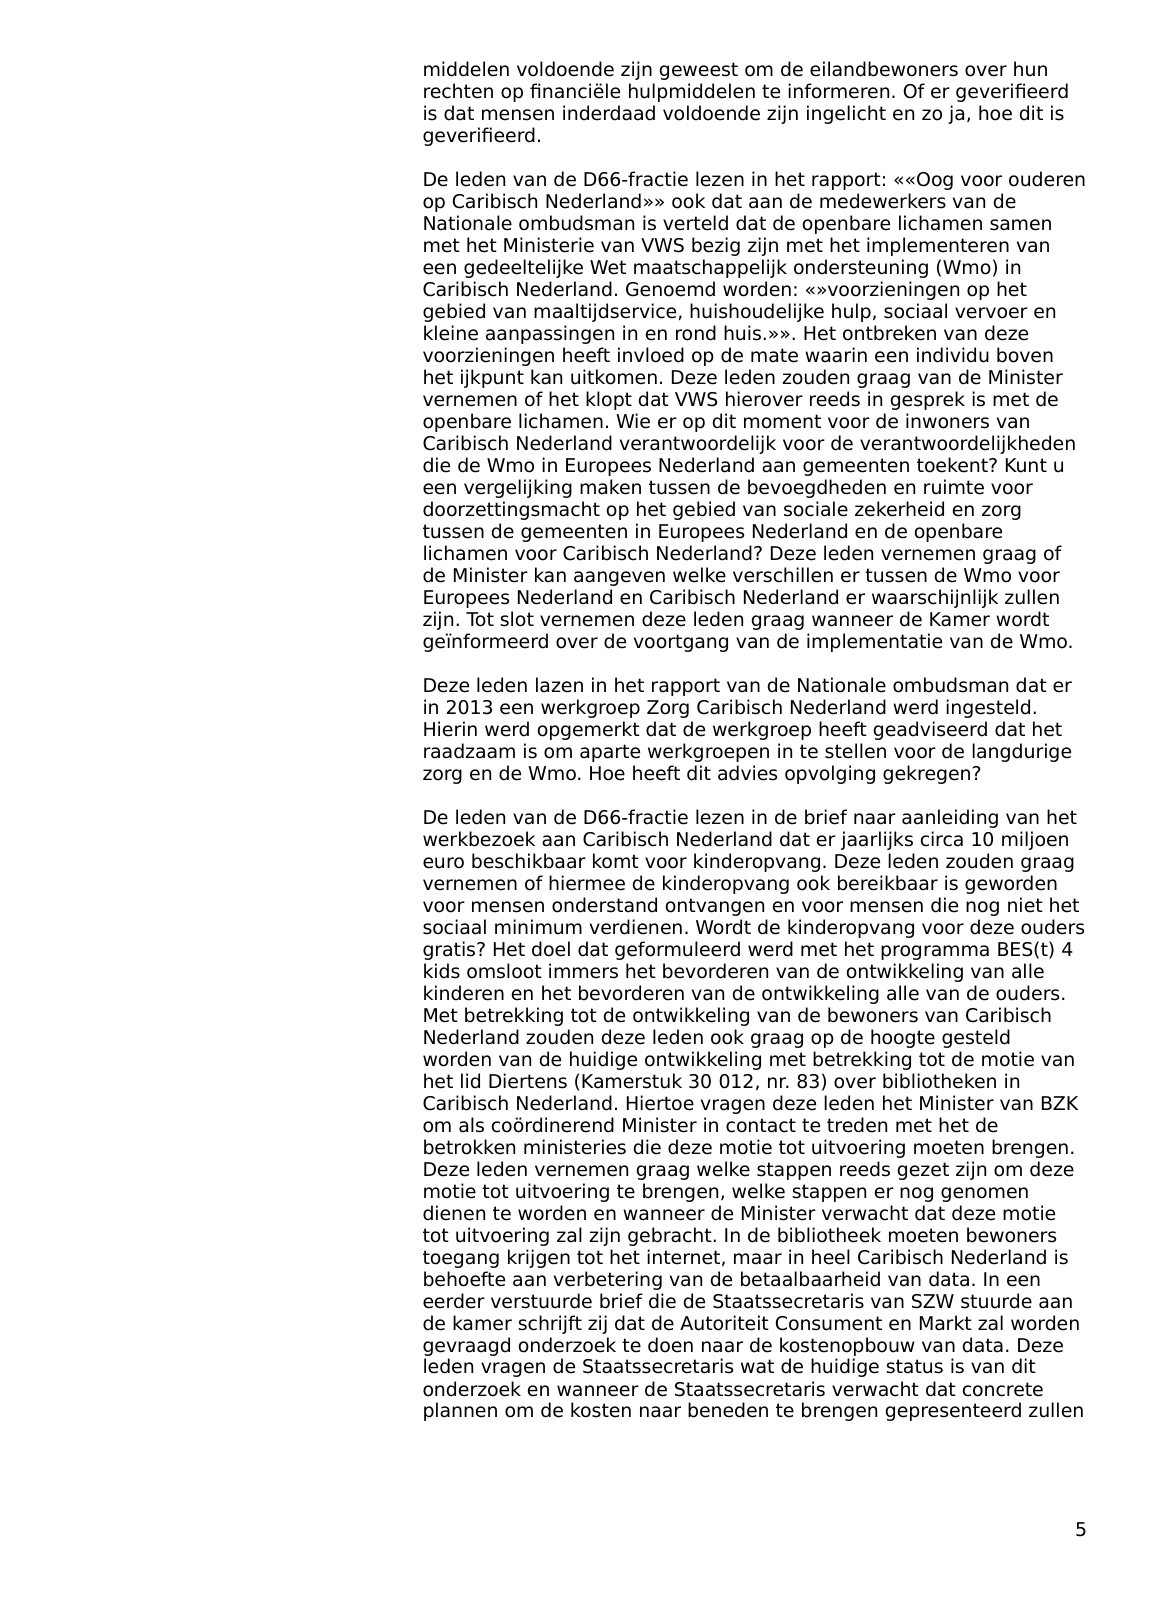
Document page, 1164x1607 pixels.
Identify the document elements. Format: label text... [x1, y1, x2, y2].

text middelen voldoende zijn geweest om de eilandbewoners over hun rechten op financiële hulpmiddelen te informeren. Of er geverifieerd is dat mensen inderdaad voldoende zijn ingelicht en zo ja, hoe dit is geverifieerd. [422, 59, 1087, 147]
text De leden van de D66-fractie lezen in de brief naar aanleiding van het werkbezoek aan Caribisch Nederland dat er jaarlijks circa 10 miljoen euro beschikbaar komt voor kinderopvang. Deze leden zouden graag vernemen of hiermee de kinderopvang ook bereikbaar is geworden voor mensen onderstand ontvangen en voor mensen die nog niet het sociaal minimum verdienen. Wordt de kinderopvang voor deze ouders gratis? Het doel dat geformuleerd werd met het programma BES(t) 4 kids omsloot immers het bevorderen van de ontwikkeling van alle kinderen en het bevorderen van de ontwikkeling alle van de ouders. Met betrekking tot de ontwikkeling van de bewoners van Caribisch Nederland zouden deze leden ook graag op de hoogte gesteld worden van de huidige ontwikkeling met betrekking tot de motie van het lid Diertens (Kamerstuk 30 012, nr. 83) over bibliotheken in Caribisch Nederland. Hiertoe vragen deze leden het Minister van BZK om als coördinerend Minister in contact te treden met het de betrokken ministeries die deze motie tot uitvoering moeten brengen. Deze leden vernemen graag welke stappen reeds gezet zijn om deze motie tot uitvoering te brengen, welke stappen er nog genomen dienen te worden en wanneer de Minister verwacht dat deze motie tot uitvoering zal zijn gebracht. In de bibliotheek moeten bewoners toegang krijgen tot het internet, maar in heel Caribisch Nederland is behoefte aan verbetering van de betaalbaarheid van data. In een eerder verstuurde brief die de Staatssecretaris van SZW stuurde aan de kamer schrijft zij dat de Autoriteit Consument en Markt zal worden gevraagd onderzoek te doen naar de kostenopbouw van data. Deze leden vragen de Staatssecretaris wat de huidige status is van dit onderzoek en wanneer de Staatssecretaris verwacht dat concrete plannen om de kosten naar beneden te brengen gepresenteerd zullen [422, 807, 1087, 1422]
text De leden van de D66-fractie lezen in het rapport: ««Oog voor ouderen op Caribisch Nederland»» ook dat aan de medewerkers van de Nationale ombudsman is verteld dat de openbare lichamen samen met het Ministerie van VWS bezig zijn met het implementeren van een gedeeltelijke Wet maatschappelijk ondersteuning (Wmo) in Caribisch Nederland. Genoemd worden: «»voorzieningen op het gebied van maaltijdservice, huishoudelijke hulp, sociaal vervoer en kleine aanpassingen in en rond huis.»». Het ontbreken van deze voorzieningen heeft invloed op de mate waarin een individu boven het ijkpunt kan uitkomen. Deze leden zouden graag van de Minister vernemen of het klopt dat VWS hierover reeds in gesprek is met de openbare lichamen. Wie er op dit moment voor de inwoners van Caribisch Nederland verantwoordelijk voor de verantwoordelijkheden die de Wmo in Europees Nederland aan gemeenten toekent? Kunt u een vergelijking maken tussen de bevoegdheden en ruimte voor doorzettingsmacht op het gebied van sociale zekerheid en zorg tussen de gemeenten in Europees Nederland en de openbare lichamen voor Caribisch Nederland? Deze leden vernemen graag of de Minister kan aangeven welke verschillen er tussen de Wmo voor Europees Nederland en Caribisch Nederland er waarschijnlijk zullen zijn. Tot slot vernemen deze leden graag wanneer de Kamer wordt geïnformeerd over de voortgang van de implementatie van de Wmo. [422, 169, 1087, 653]
text Deze leden lazen in het rapport van de Nationale ombudsman dat er in 2013 een werkgroep Zorg Caribisch Nederland werd ingesteld. Hierin werd opgemerkt dat de werkgroep heeft geadviseerd dat het raadzaam is om aparte werkgroepen in te stellen voor de langdurige zorg en de Wmo. Hoe heeft dit advies opvolging gekregen? [422, 675, 1087, 785]
